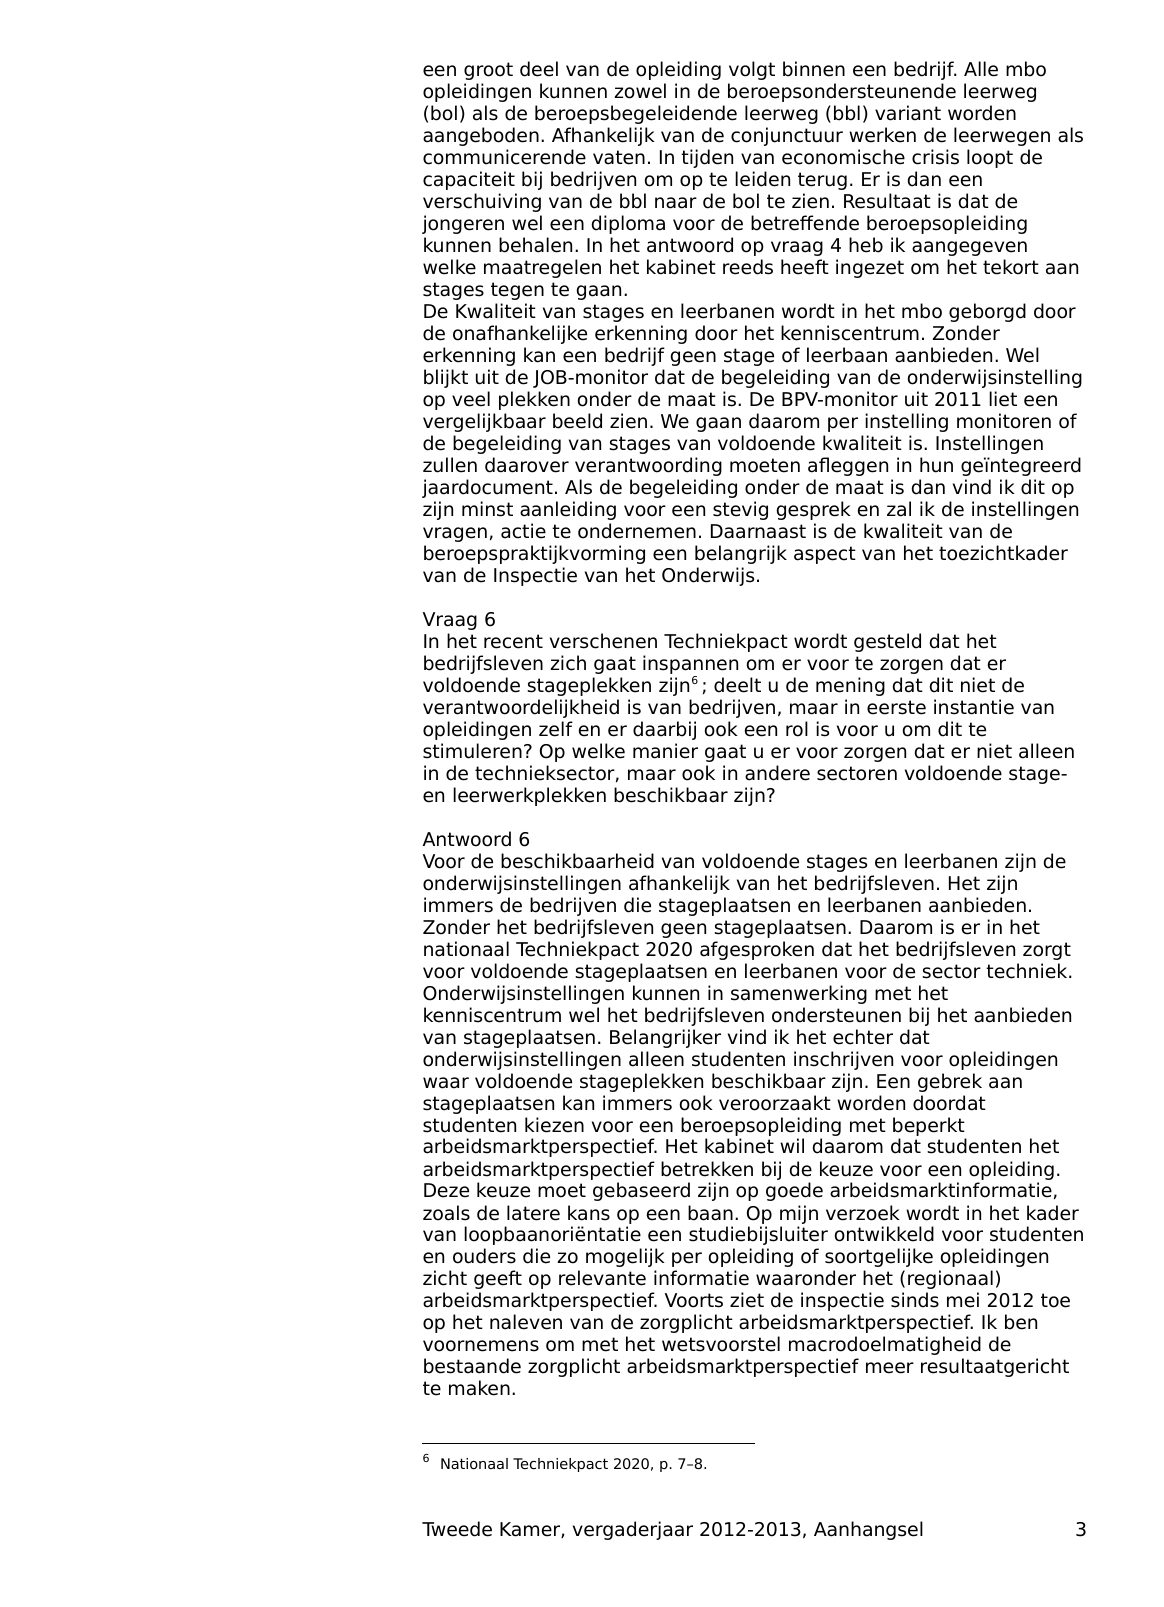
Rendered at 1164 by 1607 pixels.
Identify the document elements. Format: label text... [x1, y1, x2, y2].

text De Kwaliteit van stages en leerbanen wordt in het mbo geborgd door de onafhankelijke erkenning door het kenniscentrum. Zonder erkenning kan een bedrijf geen stage of leerbaan aanbieden. Wel blijkt uit de JOB-monitor dat de begeleiding van de onderwijsinstelling op veel plekken onder de maat is. De BPV-monitor uit 2011 liet een vergelijkbaar beeld zien. We gaan daarom per instelling monitoren of de begeleiding van stages van voldoende kwaliteit is. Instellingen zullen daarover verantwoording moeten afleggen in hun geïntegreerd jaardocument. Als de begeleiding onder de maat is dan vind ik dit op zijn minst aanleiding voor een stevig gesprek en zal ik de instellingen vragen, actie te ondernemen. Daarnaast is de kwaliteit van de beroepspraktijkvorming een belangrijk aspect van het toezichtkader van de Inspectie van het Onderwijs. [422, 301, 1087, 587]
text Voor de beschikbaarheid van voldoende stages en leerbanen zijn de onderwijsinstellingen afhankelijk van het bedrijfsleven. Het zijn immers de bedrijven die stageplaatsen en leerbanen aanbieden. Zonder het bedrijfsleven geen stageplaatsen. Daarom is er in het nationaal Techniekpact 2020 afgesproken dat het bedrijfsleven zorgt voor voldoende stageplaatsen en leerbanen voor de sector techniek. [422, 851, 1087, 983]
text Nationaal Techniekpact 2020, p. 7–8. [422, 1452, 1087, 1474]
text In het recent verschenen Techniekpact wordt gesteld dat het bedrijfsleven zich gaat inspannen om er voor te zorgen dat er voldoende stageplekken zijn; deelt u de mening dat dit niet de verantwoordelijkheid is van bedrijven, maar in eerste instantie van opleidingen zelf en er daarbij ook een rol is voor u om dit te stimuleren? Op welke manier gaat u er voor zorgen dat er niet alleen in de technieksector, maar ook in andere sectoren voldoende stage- en leerwerkplekken beschikbaar zijn? [422, 631, 1087, 807]
text Onderwijsinstellingen kunnen in samenwerking met het kenniscentrum wel het bedrijfsleven ondersteunen bij het aanbieden van stageplaatsen. Belangrijker vind ik het echter dat onderwijsinstellingen alleen studenten inschrijven voor opleidingen waar voldoende stageplekken beschikbaar zijn. Een gebrek aan stageplaatsen kan immers ook veroorzaakt worden doordat studenten kiezen voor een beroepsopleiding met beperkt arbeidsmarktperspectief. Het kabinet wil daarom dat studenten het arbeidsmarktperspectief betrekken bij de keuze voor een opleiding. Deze keuze moet gebaseerd zijn op goede arbeidsmarktinformatie, zoals de latere kans op een baan. Op mijn verzoek wordt in het kader van loopbaanoriëntatie een studiebijsluiter ontwikkeld voor studenten en ouders die zo mogelijk per opleiding of soortgelijke opleidingen zicht geeft op relevante informatie waaronder het (regionaal) arbeidsmarktperspectief. Voorts ziet de inspectie sinds mei 2012 toe op het naleven van de zorgplicht arbeidsmarktperspectief. Ik ben voornemens om met het wetsvoorstel macrodoelmatigheid de bestaande zorgplicht arbeidsmarktperspectief meer resultaatgericht te maken. [422, 983, 1087, 1400]
text een groot deel van de opleiding volgt binnen een bedrijf. Alle mbo opleidingen kunnen zowel in de beroepsondersteunende leerweg (bol) als de beroepsbegeleidende leerweg (bbl) variant worden aangeboden. Afhankelijk van de conjunctuur werken de leerwegen als communicerende vaten. In tijden van economische crisis loopt de capaciteit bij bedrijven om op te leiden terug. Er is dan een verschuiving van de bbl naar de bol te zien. Resultaat is dat de jongeren wel een diploma voor de betreffende beroepsopleiding kunnen behalen. In het antwoord op vraag 4 heb ik aangegeven welke maatregelen het kabinet reeds heeft ingezet om het tekort aan stages tegen te gaan. [422, 59, 1087, 301]
text Antwoord 6 [422, 829, 1087, 851]
text Vraag 6 [422, 609, 1087, 631]
